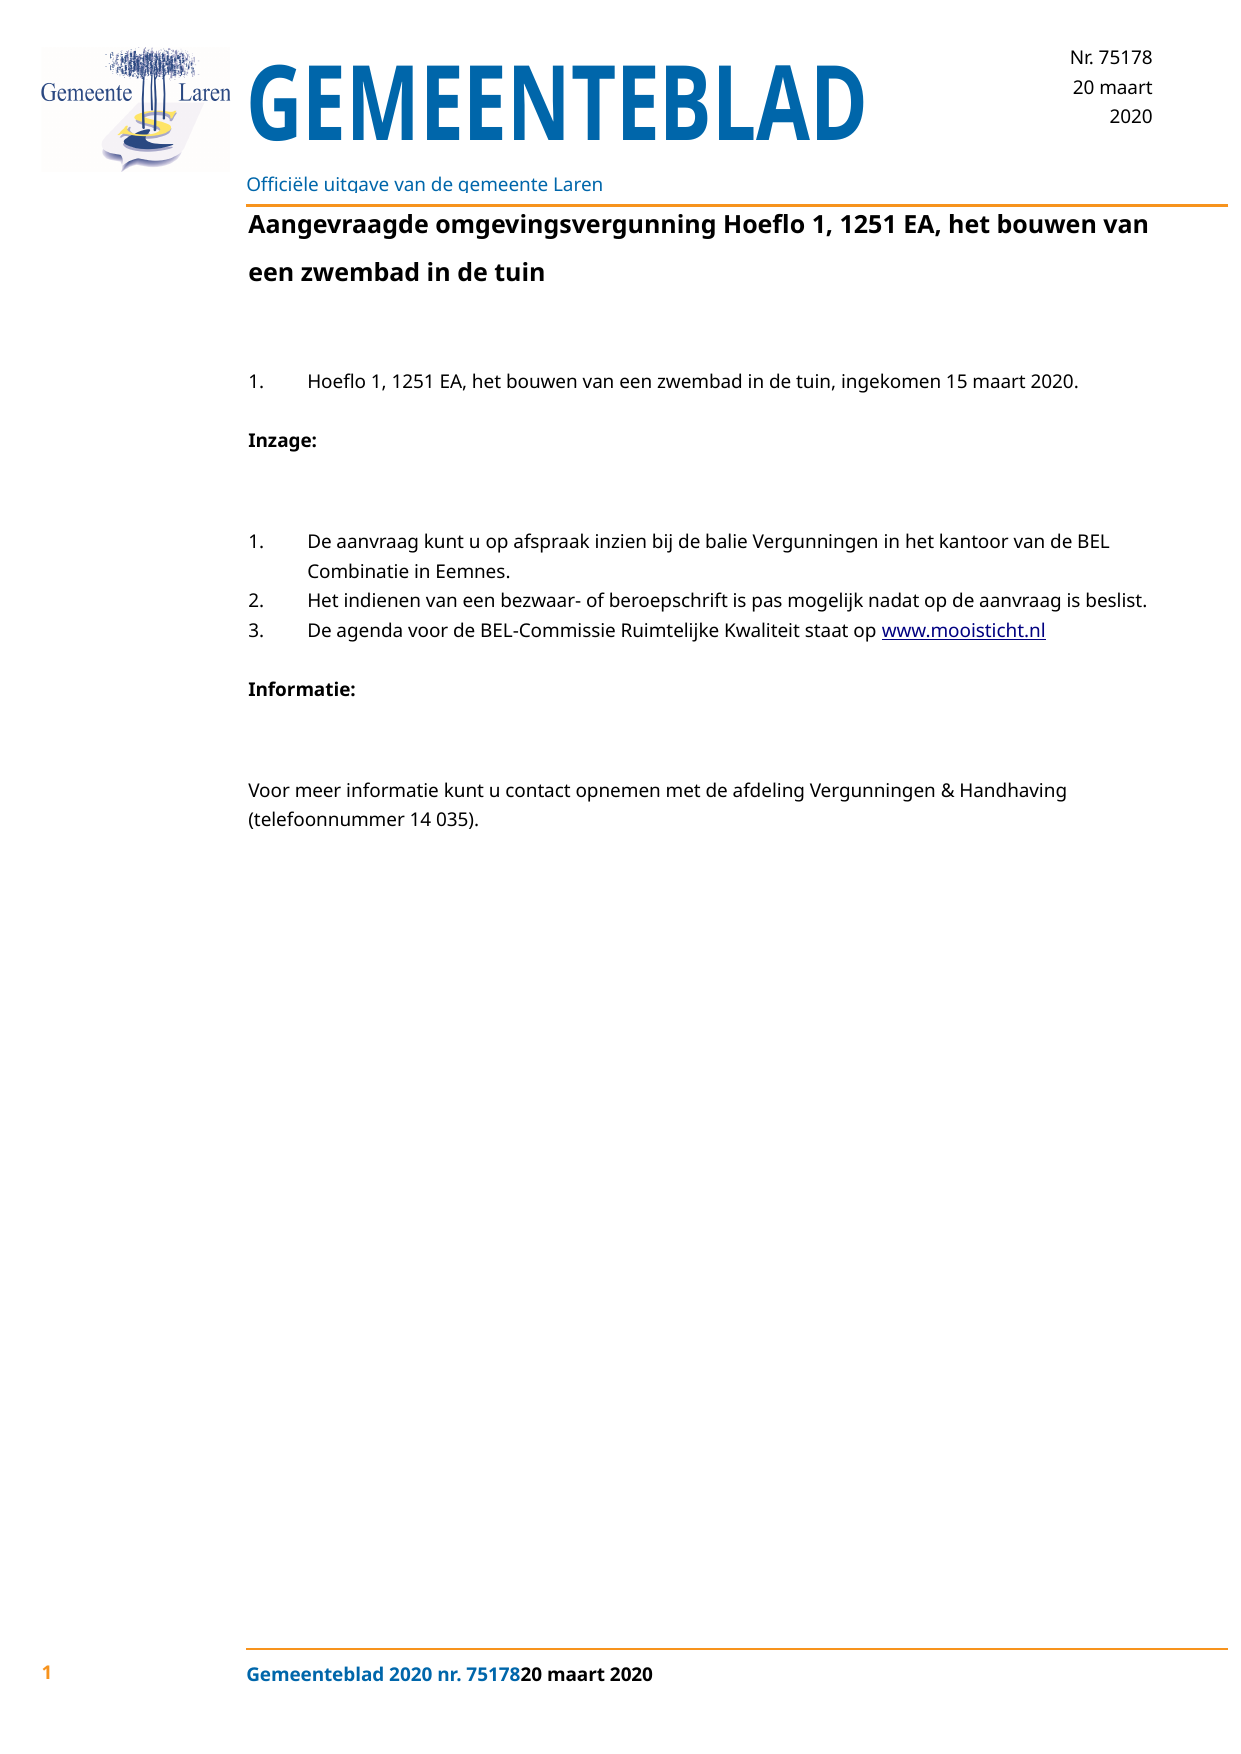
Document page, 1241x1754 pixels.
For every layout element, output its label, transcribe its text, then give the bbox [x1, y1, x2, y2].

list Hoeflo 1, 1251 EA, het bouwen van een zwembad in de tuin, ingekomen 15 maart 2020. [248, 368, 1152, 394]
text Inzage: [248, 427, 1152, 453]
text Aangevraagde omgevingsvergunning Hoeflo 1, 1251 EA, het bouwen van een zwembad in de tuin [248, 207, 1152, 288]
list De agenda voor de BEL-Commissie Ruimtelijke Kwaliteit staat op www.mooisticht.nl [248, 617, 1152, 643]
text Voor meer informatie kunt u contact opnemen met de afdeling Vergunningen & Handhaving (telefoonnummer 14 035). [248, 777, 1152, 832]
list Het indienen van een bezwaar- of beroepschrift is pas mogelijk nadat op de aanvraag is beslist. [248, 587, 1152, 613]
picture [41, 47, 231, 172]
text Informatie: [248, 676, 1152, 702]
list De aanvraag kunt u op afspraak inzien bij de balie Vergunningen in het kantoor van de BEL Combinatie in Eemnes. [248, 528, 1152, 584]
